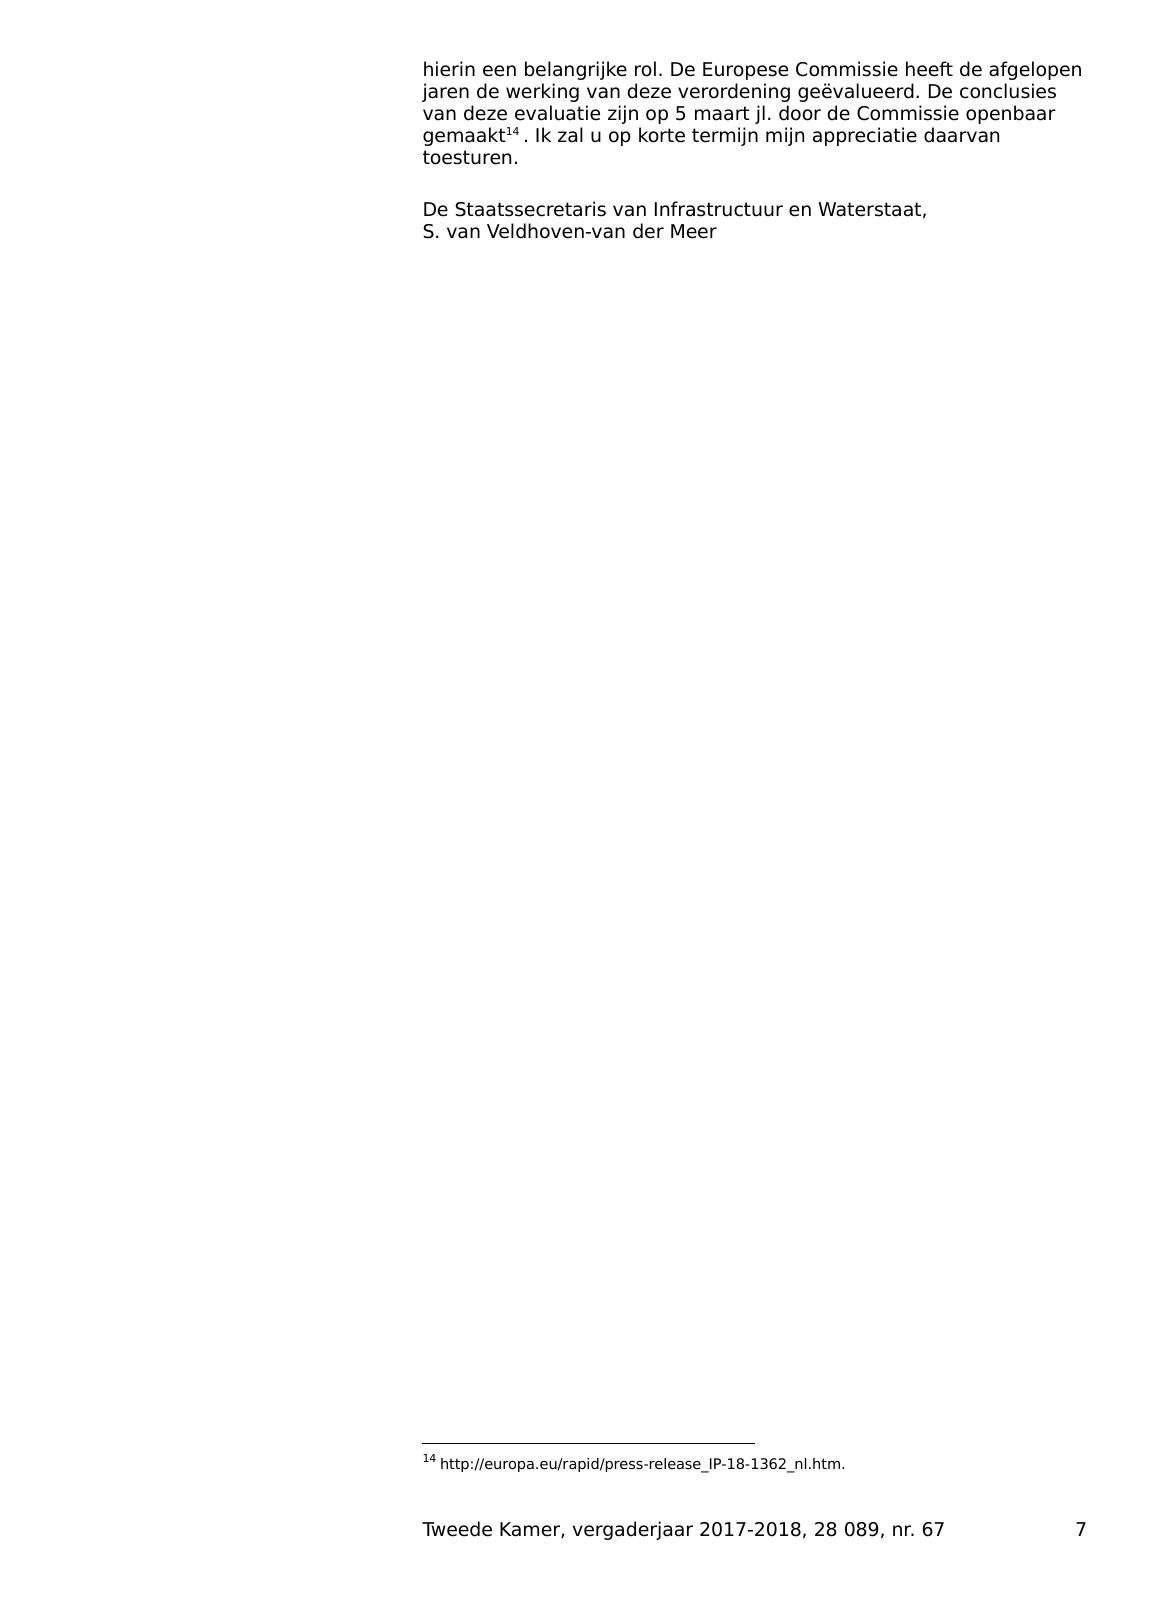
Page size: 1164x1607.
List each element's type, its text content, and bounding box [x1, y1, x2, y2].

text De Staatssecretaris van Infrastructuur en Waterstaat, S. van Veldhoven-van der Meer [422, 199, 1087, 243]
text http://europa.eu/rapid/press-release_IP-18-1362_nl.htm. [422, 1452, 1087, 1474]
text hierin een belangrijke rol. De Europese Commissie heeft de afgelopen jaren de werking van deze verordening geëvalueerd. De conclusies van deze evaluatie zijn op 5 maart jl. door de Commissie openbaar gemaakt. Ik zal u op korte termijn mijn appreciatie daarvan toesturen. [422, 59, 1087, 169]
